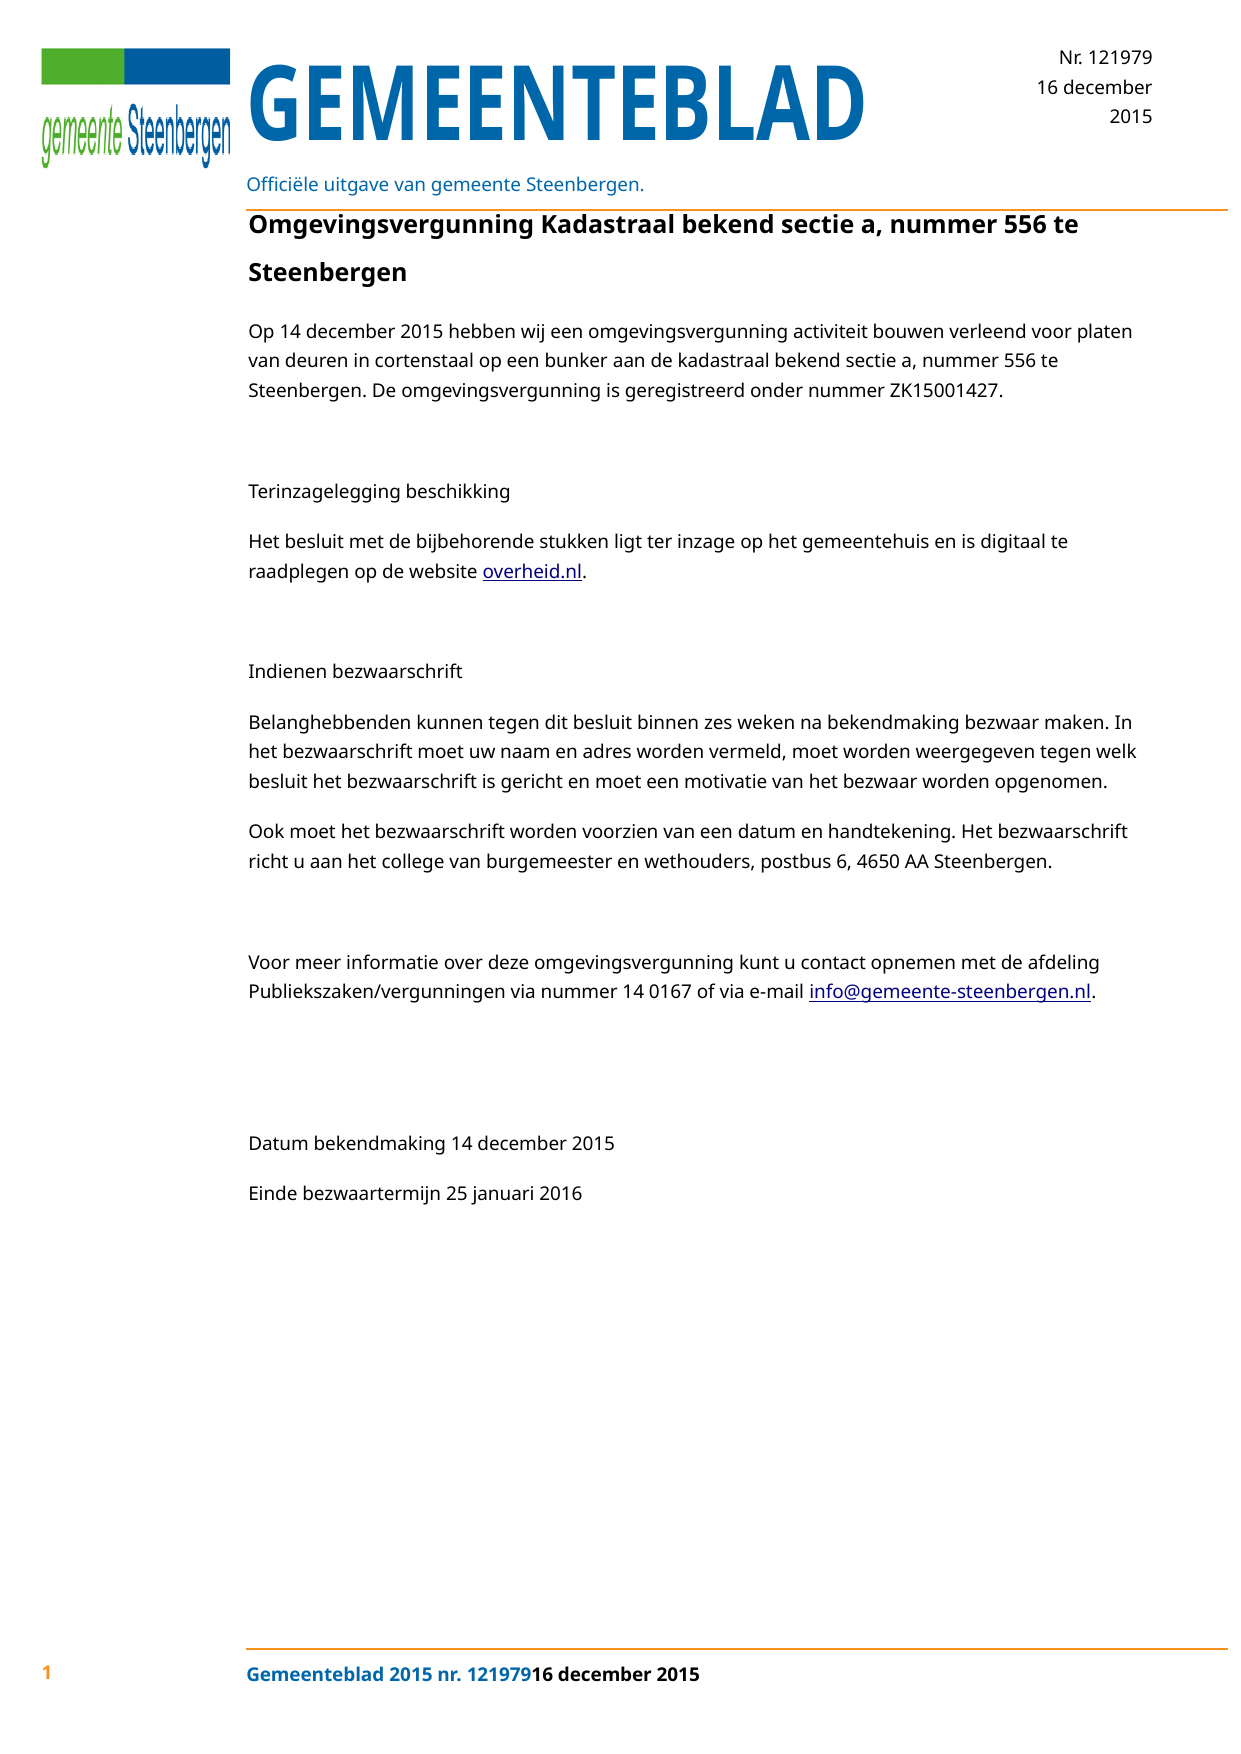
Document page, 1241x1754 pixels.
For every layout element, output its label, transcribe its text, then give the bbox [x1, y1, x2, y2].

text Omgevingsvergunning Kadastraal bekend sectie a, nummer 556 te Steenbergen [248, 211, 1152, 288]
text Voor meer informatie over deze omgevingsvergunning kunt u contact opnemen met de afdeling Publiekszaken/vergunningen via nummer 14 0167 of via e-mail info@gemeente-steenbergen.nl. [248, 949, 1152, 1004]
text Belanghebbenden kunnen tegen dit besluit binnen zes weken na bekendmaking bezwaar maken. In het bezwaarschrift moet uw naam en adres worden vermeld, moet worden weergegeven tegen welk besluit het bezwaarschrift is gericht en moet een motivatie van het bezwaar worden opgenomen. [248, 709, 1152, 794]
text Het besluit met de bijbehorende stukken ligt ter inzage op het gemeentehuis en is digitaal te raadplegen op de website overheid.nl. [248, 528, 1152, 584]
text Datum bekendmaking 14 december 2015 [248, 1130, 1152, 1156]
text Op 14 december 2015 hebben wij een omgevingsvergunning activiteit bouwen verleend voor platen van deuren in cortenstaal op een bunker aan de kadastraal bekend sectie a, nummer 556 te Steenbergen. De omgevingsvergunning is geregistreerd onder nummer ZK15001427. [248, 318, 1152, 403]
text Ook moet het bezwaarschrift worden voorzien van een datum en handtekening. Het bezwaarschrift richt u aan het college van burgemeester en wethouders, postbus 6, 4650 AA Steenbergen. [248, 819, 1152, 874]
text Einde bezwaartermijn 25 januari 2016 [248, 1180, 1152, 1206]
text Indienen bezwaarschrift [248, 659, 1152, 684]
text Terinzagelegging beschikking [248, 478, 1152, 504]
picture [41, 47, 231, 172]
